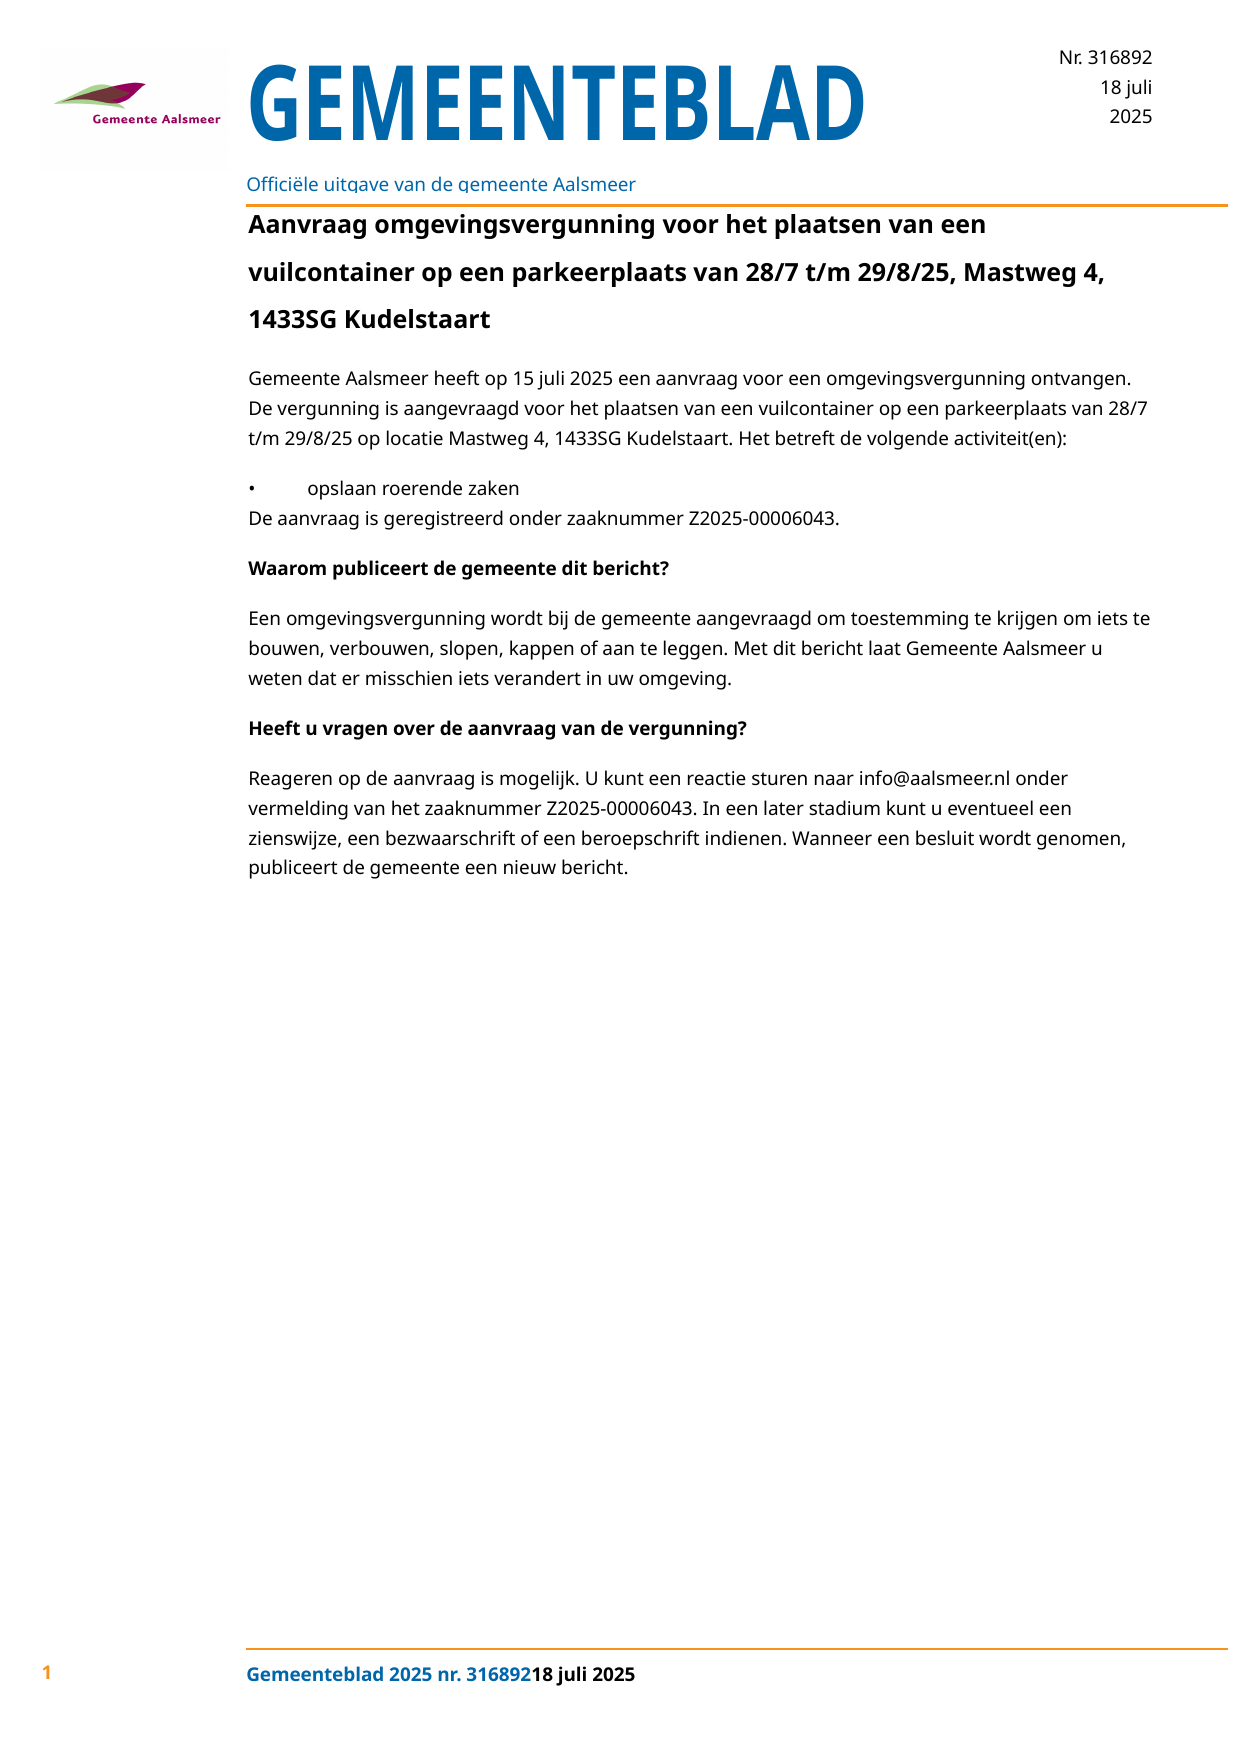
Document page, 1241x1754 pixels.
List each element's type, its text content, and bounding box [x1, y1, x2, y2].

text Reageren op de aanvraag is mogelijk. U kunt een reactie sturen naar info@aalsmeer.nl onder vermelding van het zaaknummer Z2025-00006043. In een later stadium kunt u eventueel een zienswijze, een bezwaarschrift of een beroepschrift indienen. Wanneer een besluit wordt genomen, publiceert de gemeente een nieuw bericht. [248, 766, 1152, 880]
picture [41, 47, 231, 172]
text Waarom publiceert de gemeente dit bericht? [248, 555, 1152, 581]
list opslaan roerende zaken [248, 475, 1152, 501]
text Heeft u vragen over de aanvraag van de vergunning? [248, 715, 1152, 741]
text Een omgevingsvergunning wordt bij de gemeente aangevraagd om toestemming te krijgen om iets te bouwen, verbouwen, slopen, kappen of aan te leggen. Met dit bericht laat Gemeente Aalsmeer u weten dat er misschien iets verandert in uw omgeving. [248, 606, 1152, 690]
text Aanvraag omgevingsvergunning voor het plaatsen van een vuilcontainer op een parkeerplaats van 28/7 t/m 29/8/25, Mastweg 4, 1433SG Kudelstaart [248, 207, 1152, 336]
text De aanvraag is geregistreerd onder zaaknummer Z2025-00006043. [248, 505, 1152, 530]
text Gemeente Aalsmeer heeft op 15 juli 2025 een aanvraag voor een omgevingsvergunning ontvangen. De vergunning is aangevraagd voor het plaatsen van een vuilcontainer op een parkeerplaats van 28/7 t/m 29/8/25 op locatie Mastweg 4, 1433SG Kudelstaart. Het betreft de volgende activiteit(en): [248, 366, 1152, 450]
